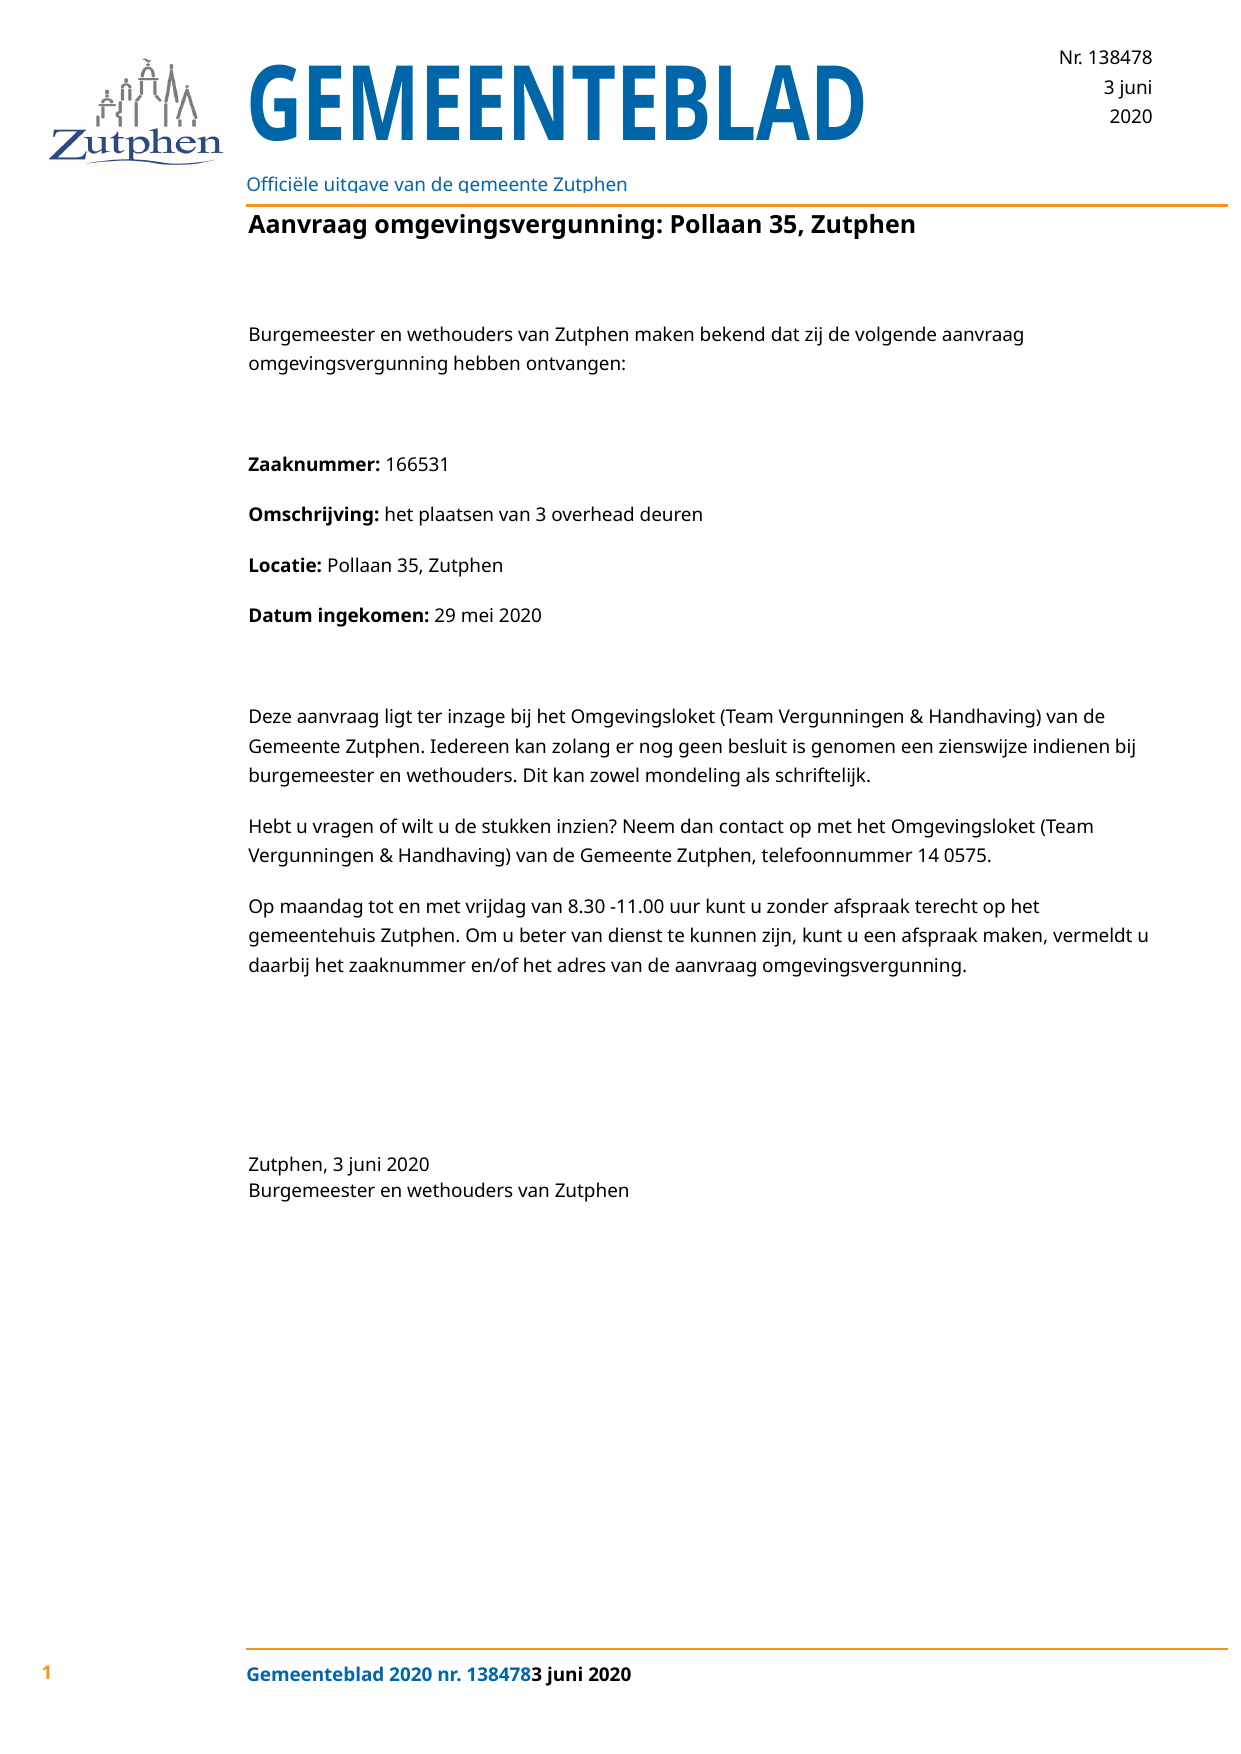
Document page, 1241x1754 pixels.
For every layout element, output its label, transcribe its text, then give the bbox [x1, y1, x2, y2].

text Burgemeester en wethouders van Zutphen [248, 1177, 1152, 1202]
text Datum ingekomen: 29 mei 2020 [248, 602, 1152, 628]
text Zaaknummer: 166531 [248, 451, 1152, 477]
text Op maandag tot en met vrijdag van 8.30 -11.00 uur kunt u zonder afspraak terecht op het gemeentehuis Zutphen. Om u beter van dienst te kunnen zijn, kunt u een afspraak maken, vermeldt u daarbij het zaaknummer en/of het adres van de aanvraag omgevingsvergunning. [248, 893, 1152, 978]
text Locatie: Pollaan 35, Zutphen [248, 552, 1152, 578]
text Hebt u vragen of wilt u de stukken inzien? Neem dan contact op met het Omgevingsloket (Team Vergunningen & Handhaving) van de Gemeente Zutphen, telefoonnummer 14 0575. [248, 813, 1152, 868]
text Aanvraag omgevingsvergunning: Pollaan 35, Zutphen [248, 207, 1152, 241]
text Omschrijving: het plaatsen van 3 overhead deuren [248, 502, 1152, 527]
picture [41, 47, 231, 172]
text Zutphen, 3 juni 2020 [248, 1151, 1152, 1177]
text Deze aanvraag ligt ter inzage bij het Omgevingsloket (Team Vergunningen & Handhaving) van de Gemeente Zutphen. Iedereen kan zolang er nog geen besluit is genomen een zienswijze indienen bij burgemeester en wethouders. Dit kan zowel mondeling als schriftelijk. [248, 703, 1152, 788]
text Burgemeester en wethouders van Zutphen maken bekend dat zij de volgende aanvraag omgevingsvergunning hebben ontvangen: [248, 321, 1152, 376]
